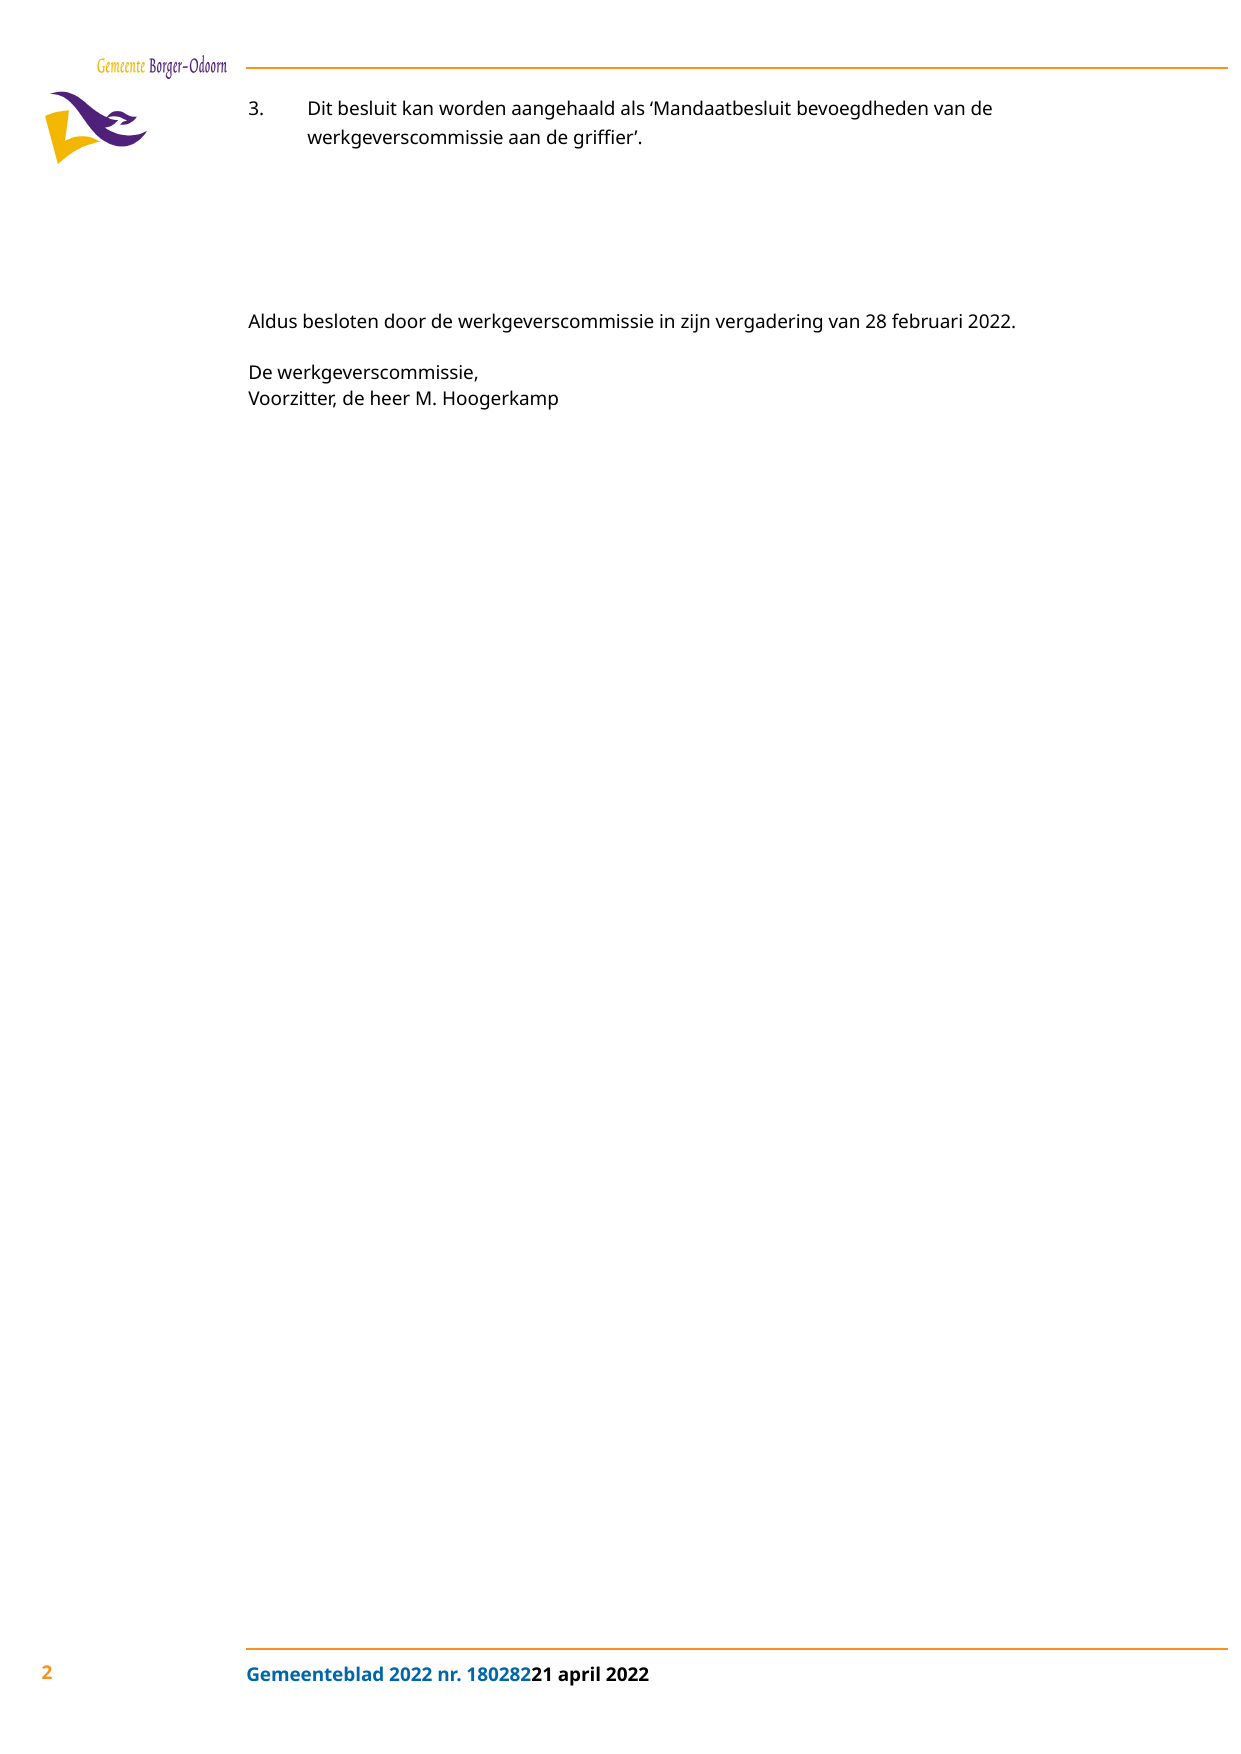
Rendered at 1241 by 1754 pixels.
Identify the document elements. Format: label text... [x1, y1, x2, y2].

list Dit besluit kan worden aangehaald als ‘Mandaatbesluit bevoegdheden van de werkgeverscommissie aan de griffier’. [248, 95, 1152, 150]
text De werkgeverscommissie, [248, 359, 1152, 385]
text Voorzitter, de heer M. Hoogerkamp [248, 385, 1152, 411]
text Aldus besloten door de werkgeverscommissie in zijn vergadering van 28 februari 2022. [248, 308, 1152, 334]
picture [41, 47, 231, 172]
